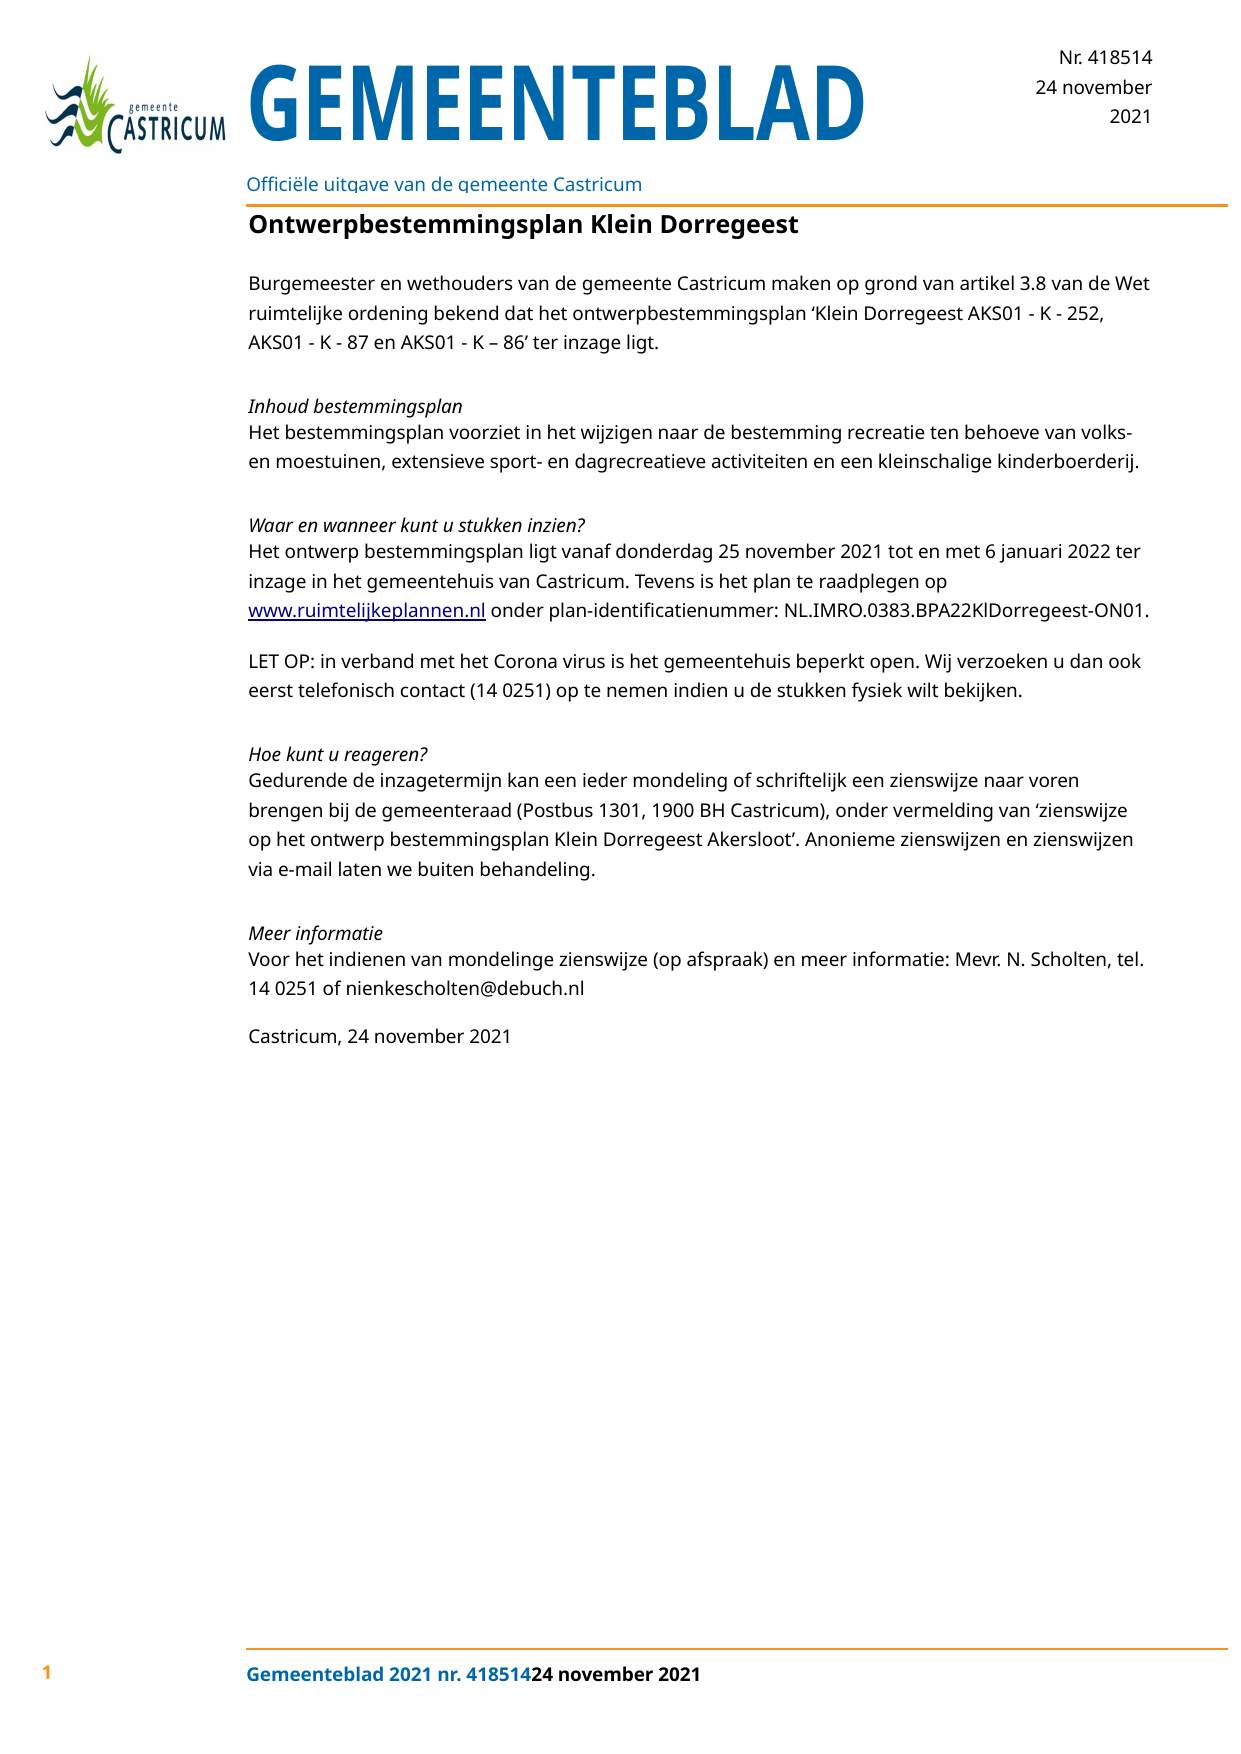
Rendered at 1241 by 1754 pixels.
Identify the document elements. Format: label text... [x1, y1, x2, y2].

text Het ontwerp bestemmingsplan ligt vanaf donderdag 25 november 2021 tot en met 6 januari 2022 ter inzage in het gemeentehuis van Castricum. Tevens is het plan te raadplegen op www.ruimtelijkeplannen.nl onder plan-identificatienummer: NL.IMRO.0383.BPA22KlDorregeest-ON01. [248, 538, 1152, 623]
text Voor het indienen van mondelinge zienswijze (op afspraak) en meer informatie: Mevr. N. Scholten, tel. 14 0251 of nienkescholten@debuch.nl [248, 946, 1152, 1001]
text Inhoud bestemmingsplan [248, 393, 1152, 419]
text Waar en wanneer kunt u stukken inzien? [248, 513, 1152, 538]
text Gedurende de inzagetermijn kan een ieder mondeling of schriftelijk een zienswijze naar voren brengen bij de gemeenteraad (Postbus 1301, 1900 BH Castricum), onder vermelding van ‘zienswijze op het ontwerp bestemmingsplan Klein Dorregeest Akersloot’. Anonieme zienswijzen en zienswijzen via e-mail laten we buiten behandeling. [248, 767, 1152, 882]
text Castricum, 24 november 2021 [248, 1023, 1152, 1049]
text Ontwerpbestemmingsplan Klein Dorregeest [248, 207, 1152, 241]
picture [41, 47, 231, 172]
text LET OP: in verband met het Corona virus is het gemeentehuis beperkt open. Wij verzoeken u dan ook eerst telefonisch contact (14 0251) op te nemen indien u de stukken fysiek wilt bekijken. [248, 648, 1152, 703]
text Meer informatie [248, 920, 1152, 946]
text Het bestemmingsplan voorziet in het wijzigen naar de bestemming recreatie ten behoeve van volks- en moestuinen, extensieve sport- en dagrecreatieve activiteiten en een kleinschalige kinderboerderij. [248, 419, 1152, 474]
text Hoe kunt u reageren? [248, 742, 1152, 767]
text Burgemeester en wethouders van de gemeente Castricum maken op grond van artikel 3.8 van de Wet ruimtelijke ordening bekend dat het ontwerpbestemmingsplan ‘Klein Dorregeest AKS01 - K - 252, AKS01 - K - 87 en AKS01 - K – 86’ ter inzage ligt. [248, 270, 1152, 355]
